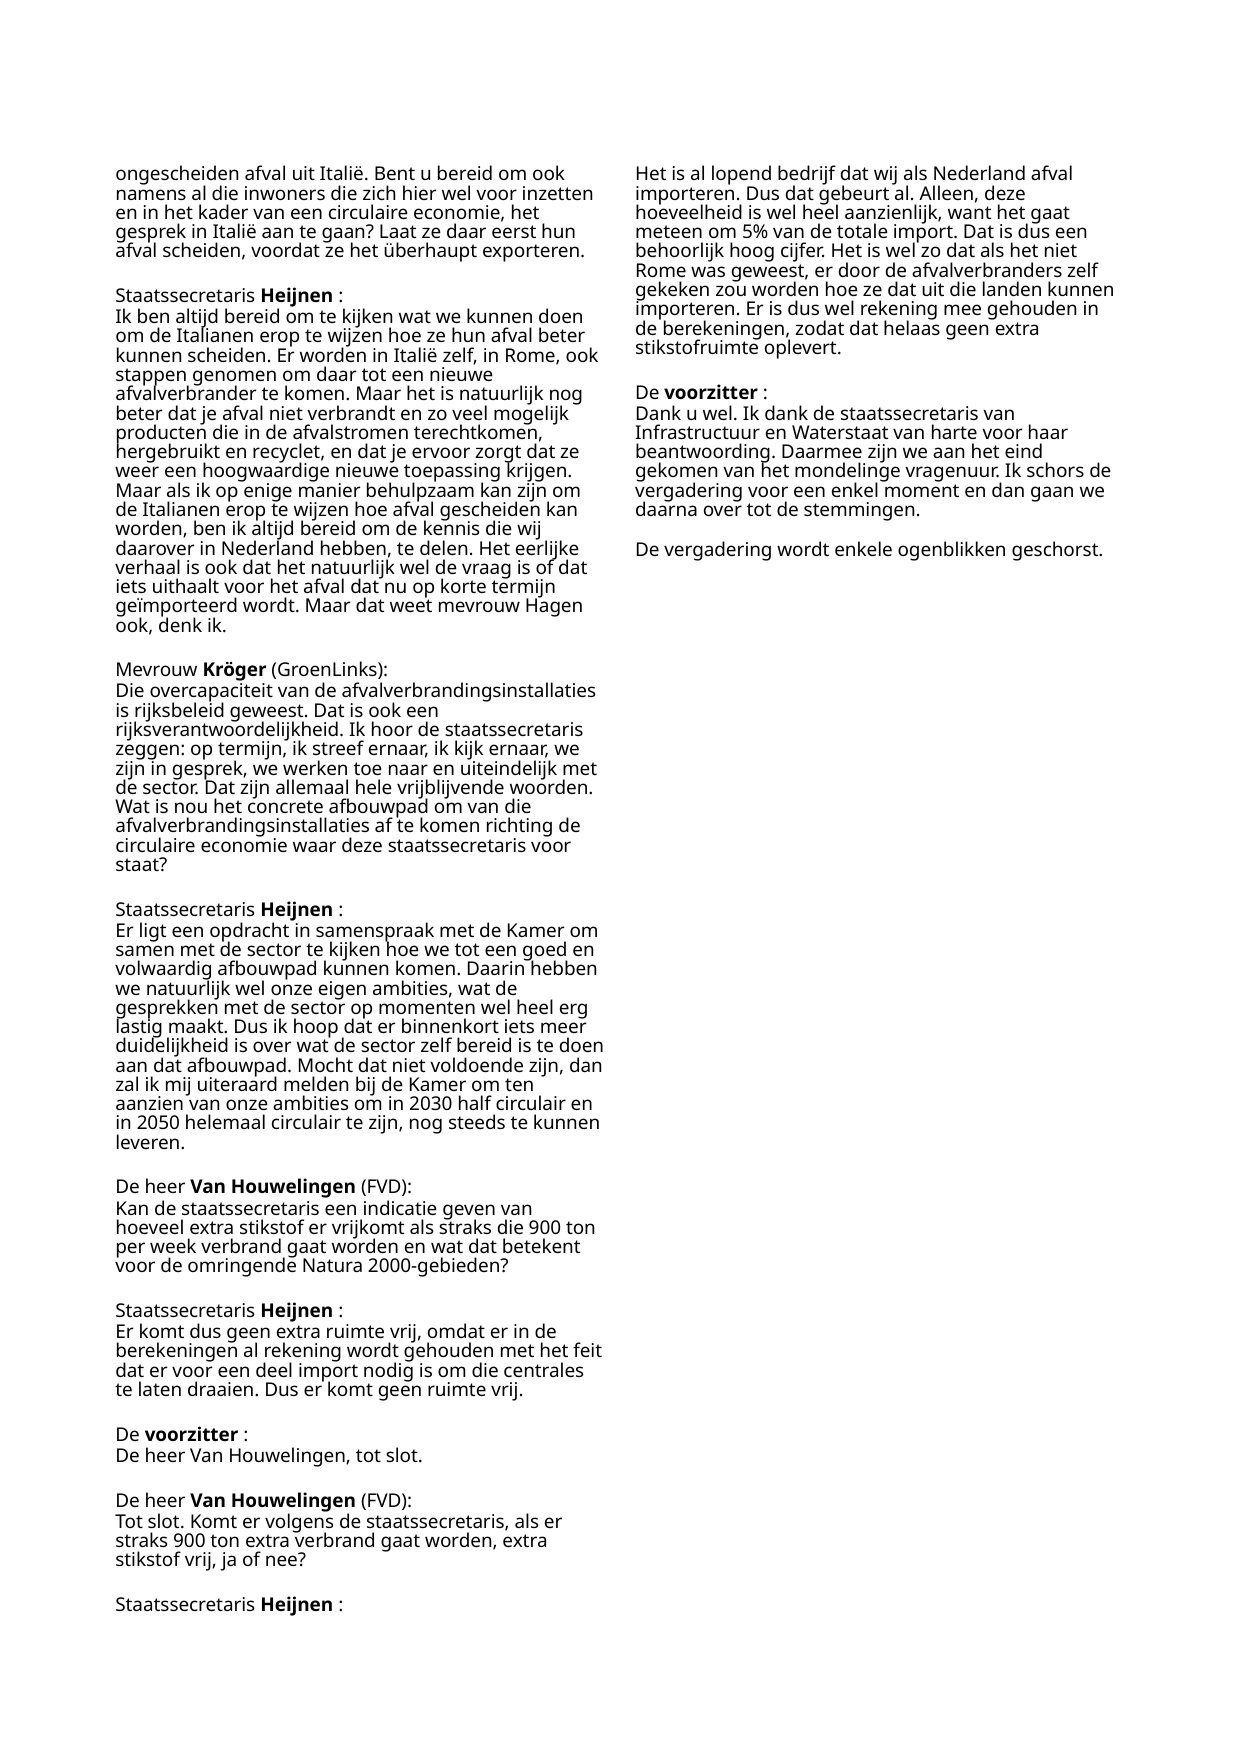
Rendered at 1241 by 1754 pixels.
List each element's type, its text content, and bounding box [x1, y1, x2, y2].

text Mevrouw Kröger (GroenLinks): [115, 657, 605, 682]
text De heer Van Houwelingen (FVD): [115, 1487, 605, 1513]
text Er komt dus geen extra ruimte vrij, omdat er in de berekeningen al rekening wordt gehouden met het feit dat er voor een deel import nodig is om die centrales te laten draaien. Dus er komt geen ruimte vrij. [115, 1323, 605, 1400]
text De voorzitter : [635, 379, 1125, 404]
text Ik ben altijd bereid om te kijken wat we kunnen doen om de Italianen erop te wijzen hoe ze hun afval beter kunnen scheiden. Er worden in Italië zelf, in Rome, ook stappen genomen om daar tot een nieuwe afvalverbrander te komen. Maar het is natuurlijk nog beter dat je afval niet verbrandt en zo veel mogelijk producten die in de afvalstromen terechtkomen, hergebruikt en recyclet, en dat je ervoor zorgt dat ze weer een hoogwaardige nieuwe toepassing krijgen. Maar als ik op enige manier behulpzaam kan zijn om de Italianen erop te wijzen hoe afval gescheiden kan worden, ben ik altijd bereid om de kennis die wij daarover in Nederland hebben, te delen. Het eerlijke verhaal is ook dat het natuurlijk wel de vraag is of dat iets uithaalt voor het afval dat nu op korte termijn geïmporteerd wordt. Maar dat weet mevrouw Hagen ook, denk ik. [115, 308, 605, 636]
text Er ligt een opdracht in samenspraak met de Kamer om samen met de sector te kijken hoe we tot een goed en volwaardig afbouwpad kunnen komen. Daarin hebben we natuurlijk wel onze eigen ambities, wat de gesprekken met de sector op momenten wel heel erg lastig maakt. Dus ik hoop dat er binnenkort iets meer duidelijkheid is over wat de sector zelf bereid is te doen aan dat afbouwpad. Mocht dat niet voldoende zijn, dan zal ik mij uiteraard melden bij de Kamer om ten aanzien van onze ambities om in 2030 half circulair en in 2050 helemaal circulair te zijn, nog steeds te kunnen leveren. [115, 922, 605, 1153]
text De heer Van Houwelingen, tot slot. [115, 1447, 605, 1466]
text ongescheiden afval uit Italië. Bent u bereid om ook namens al die inwoners die zich hier wel voor inzetten en in het kader van een circulaire economie, het gesprek in Italië aan te gaan? Laat ze daar eerst hun afval scheiden, voordat ze het überhaupt exporteren. [115, 165, 605, 262]
text Die overcapaciteit van de afvalverbrandingsinstallaties is rijksbeleid geweest. Dat is ook een rijksverantwoordelijkheid. Ik hoor de staatssecretaris zeggen: op termijn, ik streef ernaar, ik kijk ernaar, we zijn in gesprek, we werken toe naar en uiteindelijk met de sector. Dat zijn allemaal hele vrijblijvende woorden. Wat is nou het concrete afbouwpad om van die afvalverbrandingsinstallaties af te komen richting de circulaire economie waar deze staatssecretaris voor staat? [115, 682, 605, 875]
text Dank u wel. Ik dank de staatssecretaris van Infrastructuur en Waterstaat van harte voor haar beantwoording. Daarmee zijn we aan het eind gekomen van het mondelinge vragenuur. Ik schors de vergadering voor een enkel moment en dan gaan we daarna over tot de stemmingen. [635, 404, 1125, 520]
text Tot slot. Komt er volgens de staatssecretaris, als er straks 900 ton extra verbrand gaat worden, extra stikstof vrij, ja of nee? [115, 1513, 605, 1570]
text Staatssecretaris Heijnen : [115, 282, 605, 308]
text Staatssecretaris Heijnen : [115, 896, 605, 922]
text Staatssecretaris Heijnen : [115, 1297, 605, 1323]
text De vergadering wordt enkele ogenblikken geschorst. [635, 541, 1125, 560]
text Kan de staatssecretaris een indicatie geven van hoeveel extra stikstof er vrijkomt als straks die 900 ton per week verbrand gaat worden en wat dat betekent voor de omringende Natura 2000-gebieden? [115, 1199, 605, 1277]
text De heer Van Houwelingen (FVD): [115, 1174, 605, 1199]
text Het is al lopend bedrijf dat wij als Nederland afval importeren. Dus dat gebeurt al. Alleen, deze hoeveelheid is wel heel aanzienlijk, want het gaat meteen om 5% van de totale import. Dat is dus een behoorlijk hoog cijfer. Het is wel zo dat als het niet Rome was geweest, er door de afvalverbranders zelf gekeken zou worden hoe ze dat uit die landen kunnen importeren. Er is dus wel rekening mee gehouden in de berekeningen, zodat dat helaas geen extra stikstofruimte oplevert. [635, 165, 1125, 358]
text De voorzitter : [115, 1421, 605, 1447]
text Staatssecretaris Heijnen : [115, 1591, 605, 1617]
